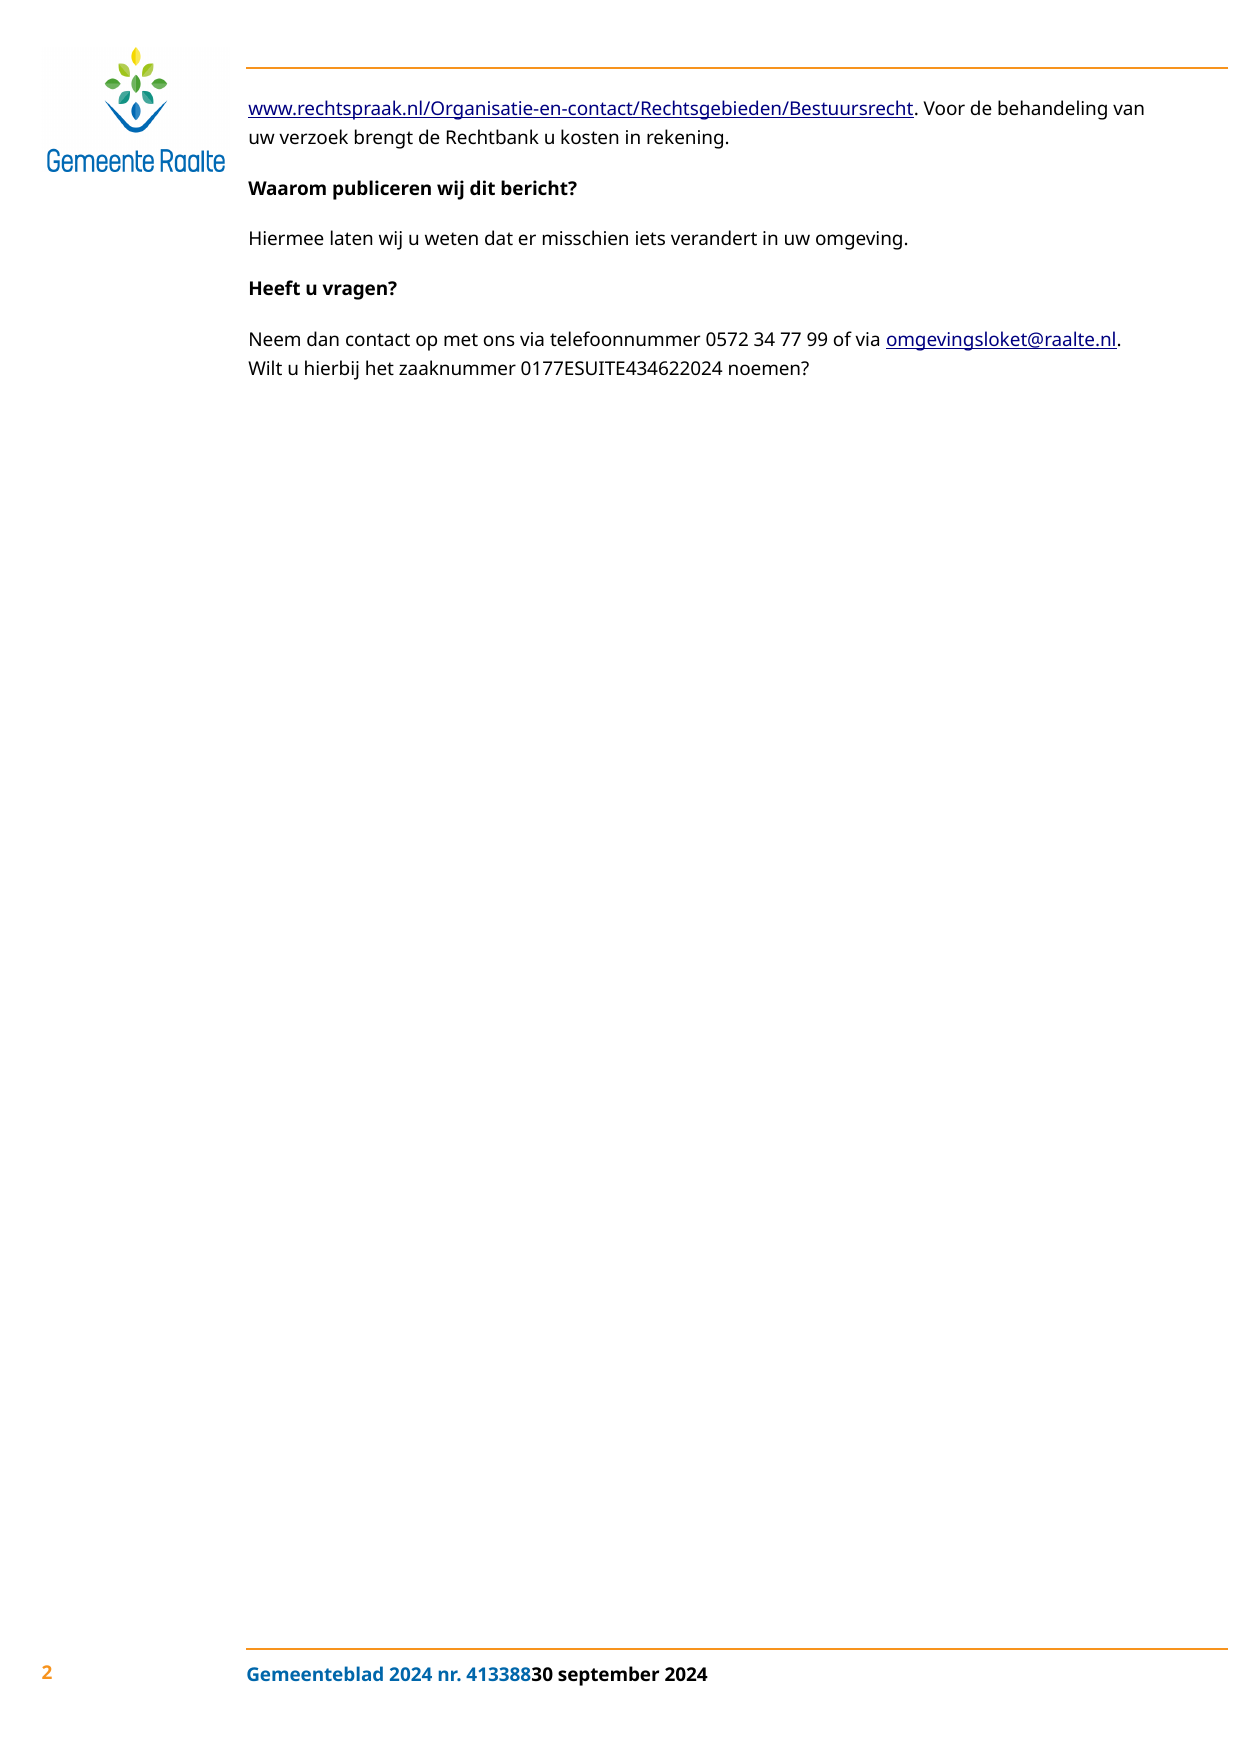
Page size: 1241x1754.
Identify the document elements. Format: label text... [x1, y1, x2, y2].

text Hiermee laten wij u weten dat er misschien iets verandert in uw omgeving. [248, 225, 1152, 251]
text Heeft u vragen? [248, 276, 1152, 301]
picture [41, 47, 231, 172]
text Neem dan contact op met ons via telefoonnummer 0572 34 77 99 of via omgevingsloket@raalte.nl. Wilt u hierbij het zaaknummer 0177ESUITE434622024 noemen? [248, 326, 1152, 381]
text Waarom publiceren wij dit bericht? [248, 175, 1152, 201]
text www.rechtspraak.nl/Organisatie-en-contact/Rechtsgebieden/Bestuursrecht. Voor de behandeling van uw verzoek brengt de Rechtbank u kosten in rekening. [248, 95, 1152, 150]
